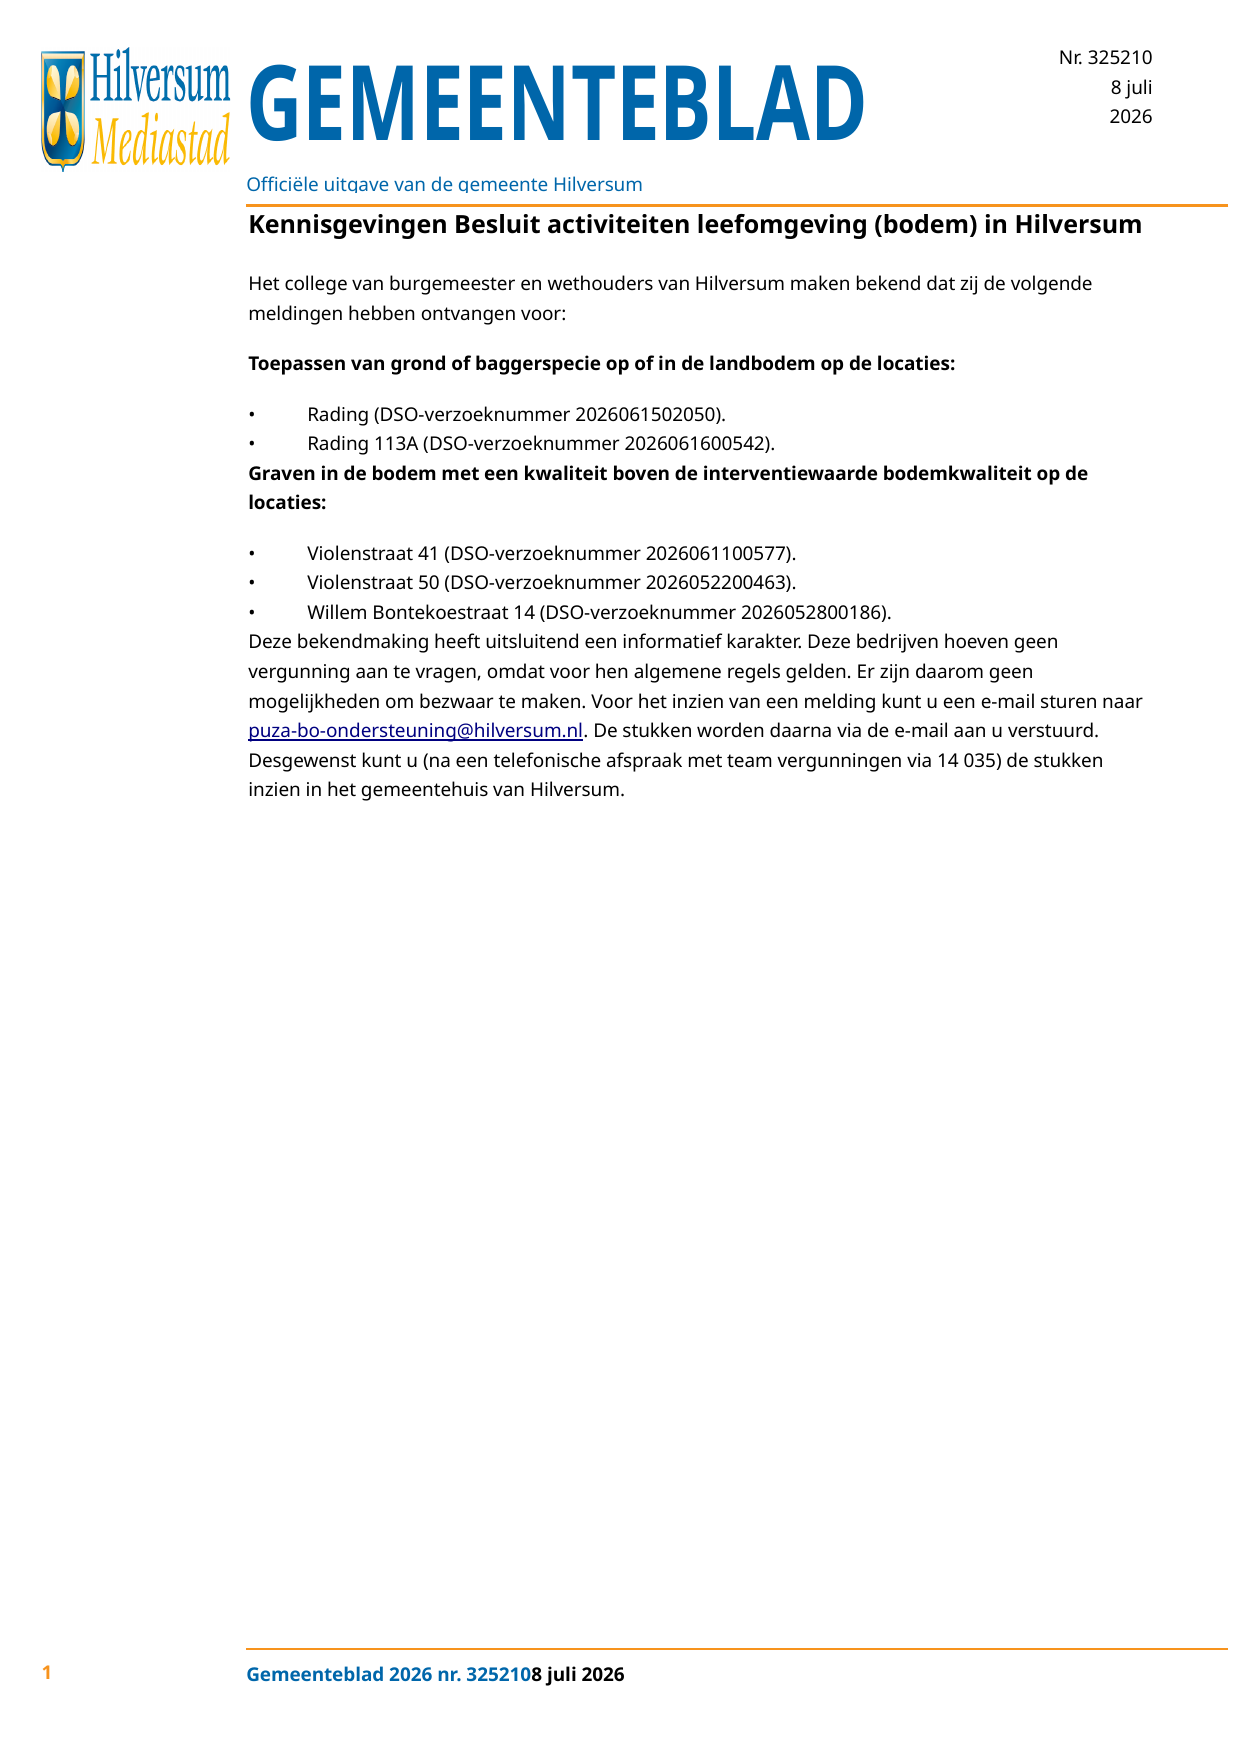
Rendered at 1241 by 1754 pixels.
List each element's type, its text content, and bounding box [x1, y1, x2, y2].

list Willem Bontekoestraat 14 (DSO-verzoeknummer 2026052800186). [248, 599, 1152, 625]
list Rading 113A (DSO-verzoeknummer 2026061600542). [248, 430, 1152, 456]
text Het college van burgemeester en wethouders van Hilversum maken bekend dat zij de volgende meldingen hebben ontvangen voor: [248, 270, 1152, 326]
list Violenstraat 41 (DSO-verzoeknummer 2026061100577). [248, 540, 1152, 566]
list Violenstraat 50 (DSO-verzoeknummer 2026052200463). [248, 569, 1152, 595]
text Toepassen van grond of baggerspecie op of in de landbodem op de locaties: [248, 350, 1152, 376]
text Graven in de bodem met een kwaliteit boven de interventiewaarde bodemkwaliteit op de locaties: [248, 460, 1152, 515]
text Kennisgevingen Besluit activiteiten leefomgeving (bodem) in Hilversum [248, 207, 1152, 241]
picture [41, 47, 231, 172]
text Deze bekendmaking heeft uitsluitend een informatief karakter. Deze bedrijven hoeven geen vergunning aan te vragen, omdat voor hen algemene regels gelden. Er zijn daarom geen mogelijkheden om bezwaar te maken. Voor het inzien van een melding kunt u een e-mail sturen naar puza-bo-ondersteuning@hilversum.nl. De stukken worden daarna via de e-mail aan u verstuurd. Desgewenst kunt u (na een telefonische afspraak met team vergunningen via 14 035) de stukken inzien in het gemeentehuis van Hilversum. [248, 629, 1152, 802]
list Rading (DSO-verzoeknummer 2026061502050). [248, 401, 1152, 426]
